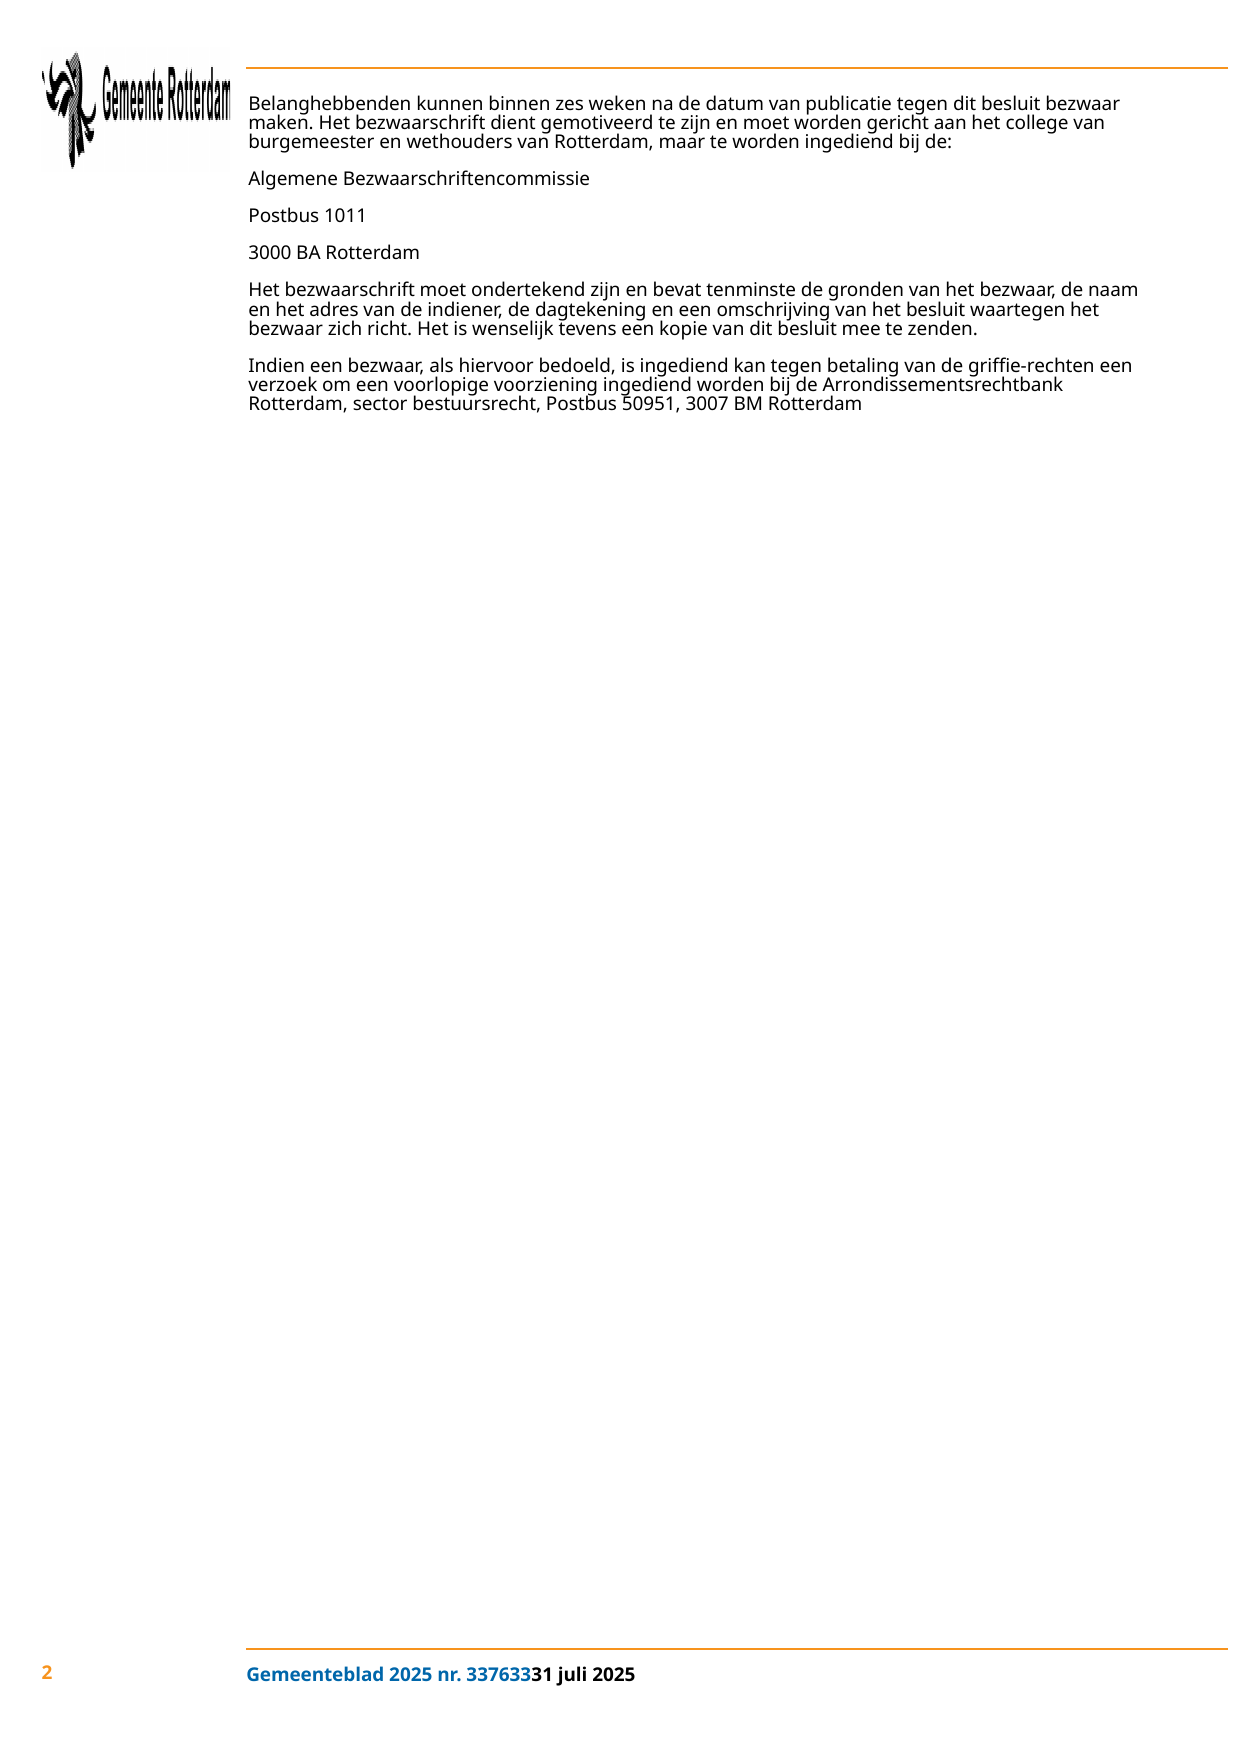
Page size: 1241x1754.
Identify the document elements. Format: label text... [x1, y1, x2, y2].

picture [41, 47, 231, 172]
text Indien een bezwaar, als hiervoor bedoeld, is ingediend kan tegen betaling van de griffie-rechten een verzoek om een voorlopige voorziening ingediend worden bij de Arrondissementsrechtbank Rotterdam, sector bestuursrecht, Postbus 50951, 3007 BM Rotterdam [248, 357, 1152, 414]
text 3000 BA Rotterdam [248, 244, 1152, 263]
text Het bezwaarschrift moet ondertekend zijn en bevat tenminste de gronden van het bezwaar, de naam en het adres van de indiener, de dagtekening en een omschrijving van het besluit waartegen het bezwaar zich richt. Het is wenselijk tevens een kopie van dit besluit mee te zenden. [248, 281, 1152, 339]
text Postbus 1011 [248, 207, 1152, 227]
text Algemene Bezwaarschriftencommissie [248, 170, 1152, 189]
text Belanghebbenden kunnen binnen zes weken na de datum van publicatie tegen dit besluit bezwaar maken. Het bezwaarschrift dient gemotiveerd te zijn en moet worden gericht aan het college van burgemeester en wethouders van Rotterdam, maar te worden ingediend bij de: [248, 95, 1152, 153]
